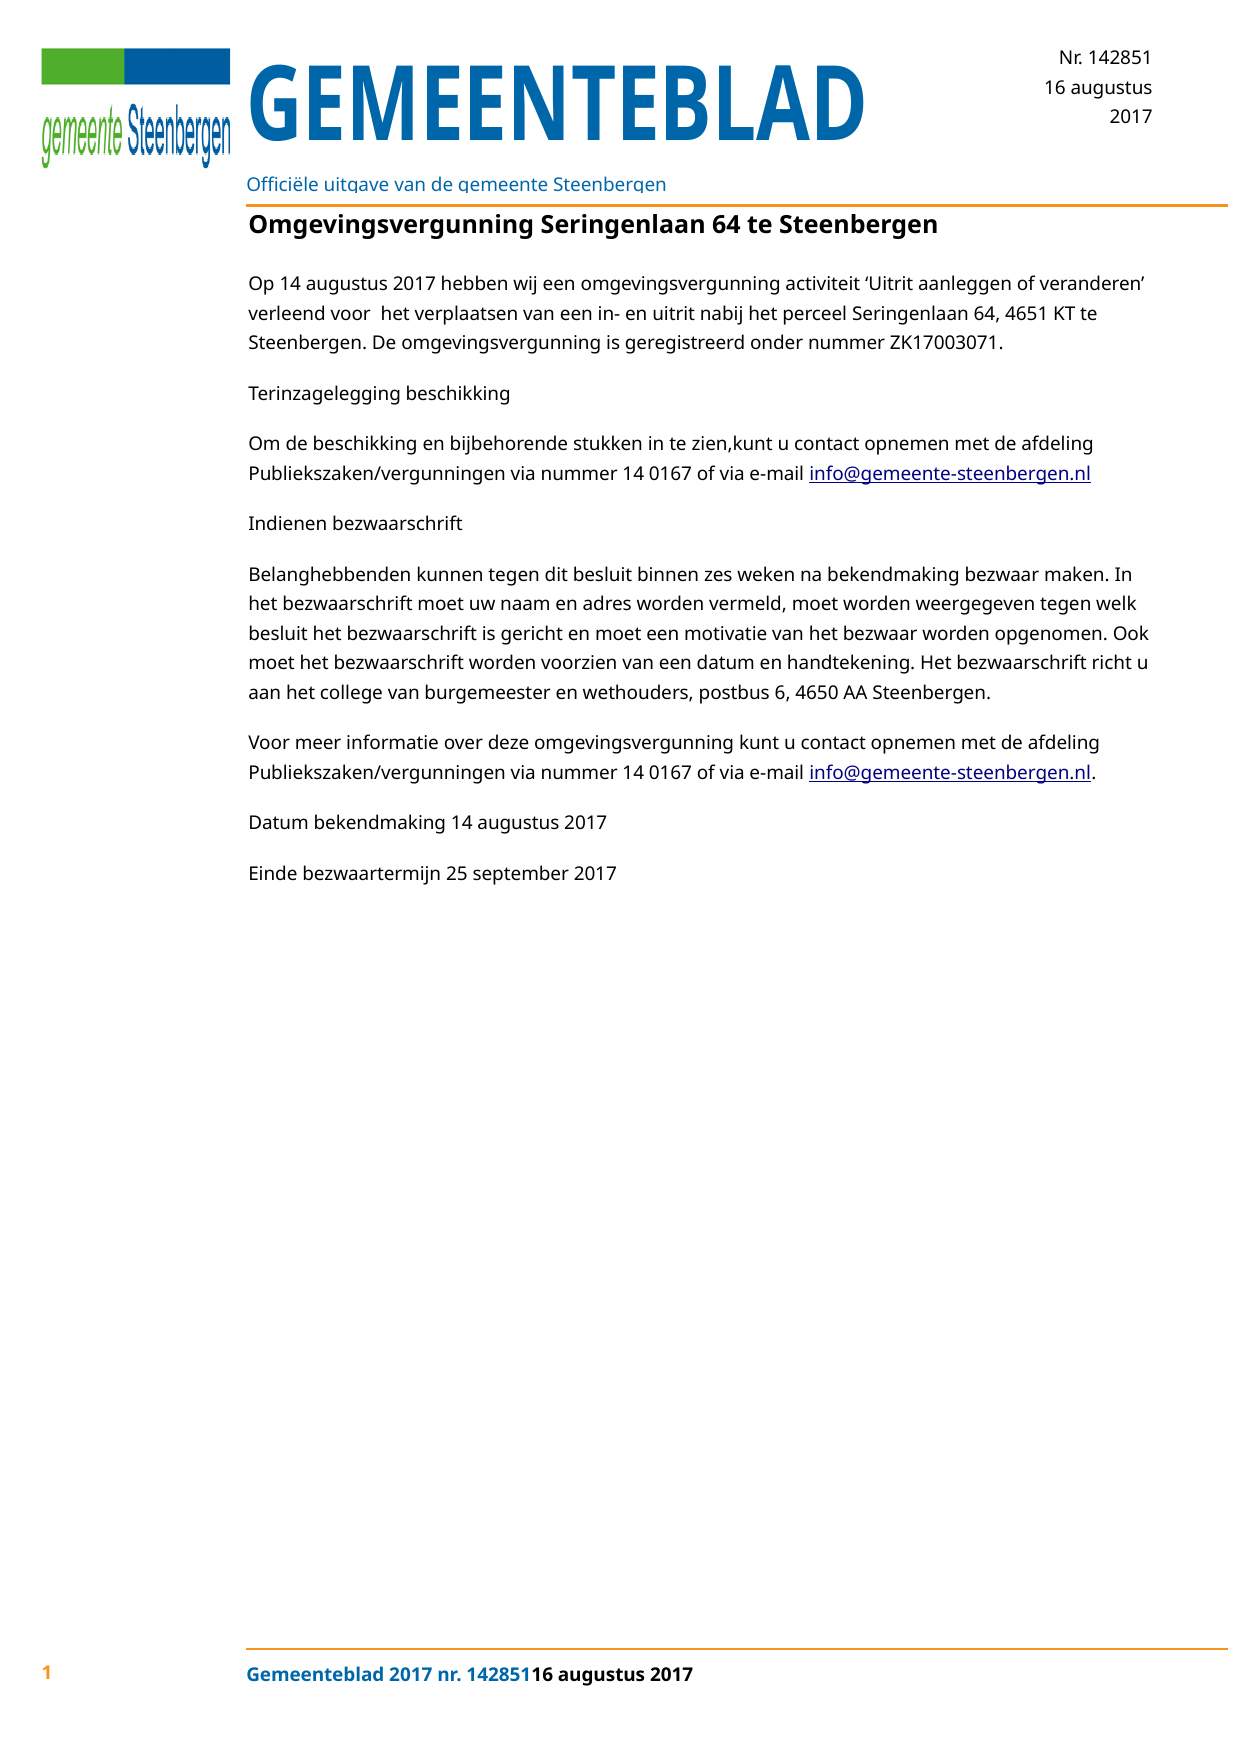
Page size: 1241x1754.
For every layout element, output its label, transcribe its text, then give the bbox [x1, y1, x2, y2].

text Om de beschikking en bijbehorende stukken in te zien,kunt u contact opnemen met de afdeling Publiekszaken/vergunningen via nummer 14 0167 of via e-mail info@gemeente-steenbergen.nl [248, 430, 1152, 486]
text Belanghebbenden kunnen tegen dit besluit binnen zes weken na bekendmaking bezwaar maken. In het bezwaarschrift moet uw naam en adres worden vermeld, moet worden weergegeven tegen welk besluit het bezwaarschrift is gericht en moet een motivatie van het bezwaar worden opgenomen. Ook moet het bezwaarschrift worden voorzien van een datum en handtekening. Het bezwaarschrift richt u aan het college van burgemeester en wethouders, postbus 6, 4650 AA Steenbergen. [248, 561, 1152, 705]
text Terinzagelegging beschikking [248, 380, 1152, 406]
text Voor meer informatie over deze omgevingsvergunning kunt u contact opnemen met de afdeling Publiekszaken/vergunningen via nummer 14 0167 of via e-mail info@gemeente-steenbergen.nl. [248, 729, 1152, 785]
text Indienen bezwaarschrift [248, 510, 1152, 536]
text Einde bezwaartermijn 25 september 2017 [248, 860, 1152, 886]
picture [41, 47, 231, 172]
text Op 14 augustus 2017 hebben wij een omgevingsvergunning activiteit ‘Uitrit aanleggen of veranderen’ verleend voor het verplaatsen van een in- en uitrit nabij het perceel Seringenlaan 64, 4651 KT te Steenbergen. De omgevingsvergunning is geregistreerd onder nummer ZK17003071. [248, 270, 1152, 355]
text Datum bekendmaking 14 augustus 2017 [248, 809, 1152, 835]
text Omgevingsvergunning Seringenlaan 64 te Steenbergen [248, 207, 1152, 241]
